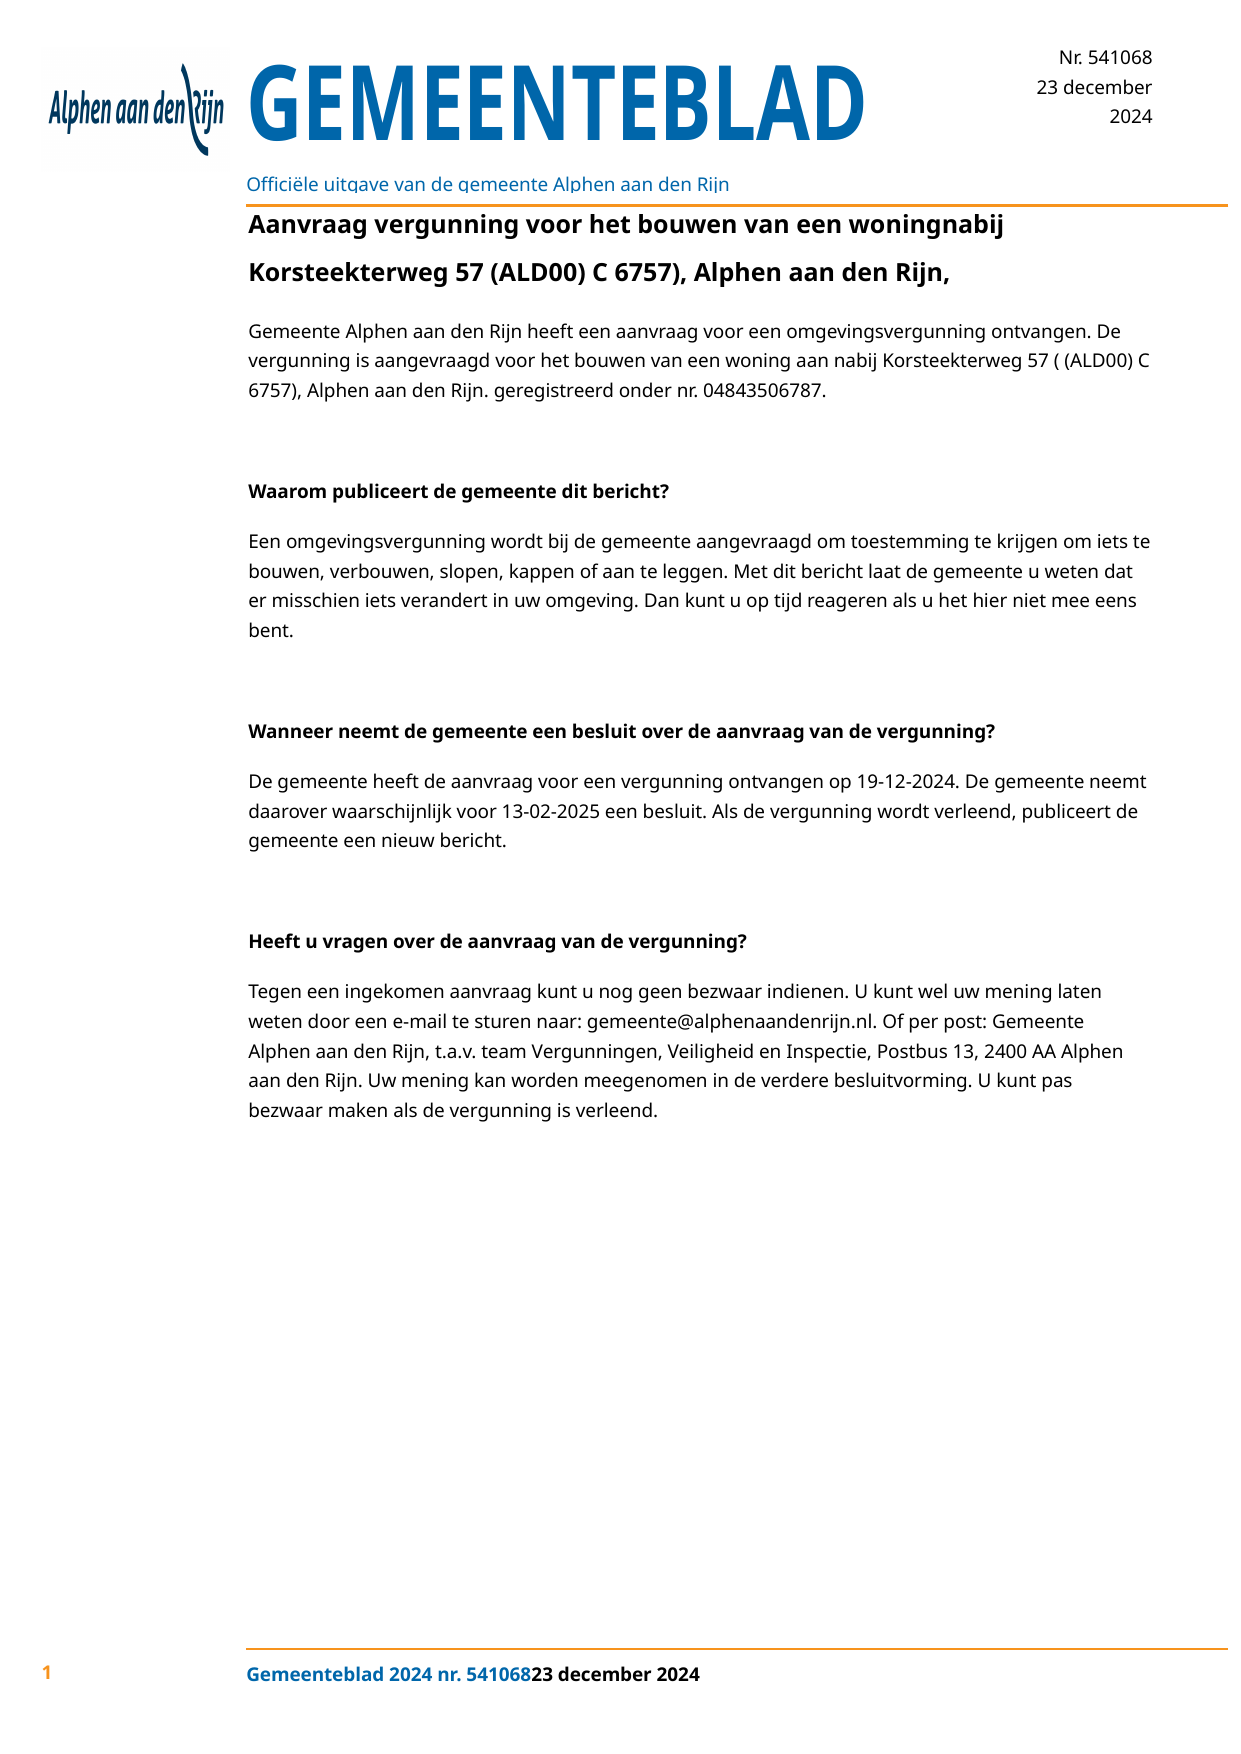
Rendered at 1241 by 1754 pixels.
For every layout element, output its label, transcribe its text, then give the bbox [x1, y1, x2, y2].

picture [41, 47, 231, 172]
text Heeft u vragen over de aanvraag van de vergunning? [248, 928, 1152, 954]
text Gemeente Alphen aan den Rijn heeft een aanvraag voor een omgevingsvergunning ontvangen. De vergunning is aangevraagd voor het bouwen van een woning aan nabij Korsteekterweg 57 ( (ALD00) C 6757), Alphen aan den Rijn. geregistreerd onder nr. 04843506787. [248, 318, 1152, 403]
text De gemeente heeft de aanvraag voor een vergunning ontvangen op 19-12-2024. De gemeente neemt daarover waarschijnlijk voor 13-02-2025 een besluit. Als de vergunning wordt verleend, publiceert de gemeente een nieuw bericht. [248, 768, 1152, 853]
text Tegen een ingekomen aanvraag kunt u nog geen bezwaar indienen. U kunt wel uw mening laten weten door een e-mail te sturen naar: gemeente@alphenaandenrijn.nl. Of per post: Gemeente Alphen aan den Rijn, t.a.v. team Vergunningen, Veiligheid en Inspectie, Postbus 13, 2400 AA Alphen aan den Rijn. Uw mening kan worden meegenomen in de verdere besluitvorming. U kunt pas bezwaar maken als de vergunning is verleend. [248, 979, 1152, 1123]
text Wanneer neemt de gemeente een besluit over de aanvraag van de vergunning? [248, 718, 1152, 744]
text Waarom publiceert de gemeente dit bericht? [248, 478, 1152, 504]
text Aanvraag vergunning voor het bouwen van een woningnabij Korsteekterweg 57 (ALD00) C 6757), Alphen aan den Rijn, [248, 207, 1152, 288]
text Een omgevingsvergunning wordt bij de gemeente aangevraagd om toestemming te krijgen om iets te bouwen, verbouwen, slopen, kappen of aan te leggen. Met dit bericht laat de gemeente u weten dat er misschien iets verandert in uw omgeving. Dan kunt u op tijd reageren als u het hier niet mee eens bent. [248, 528, 1152, 643]
